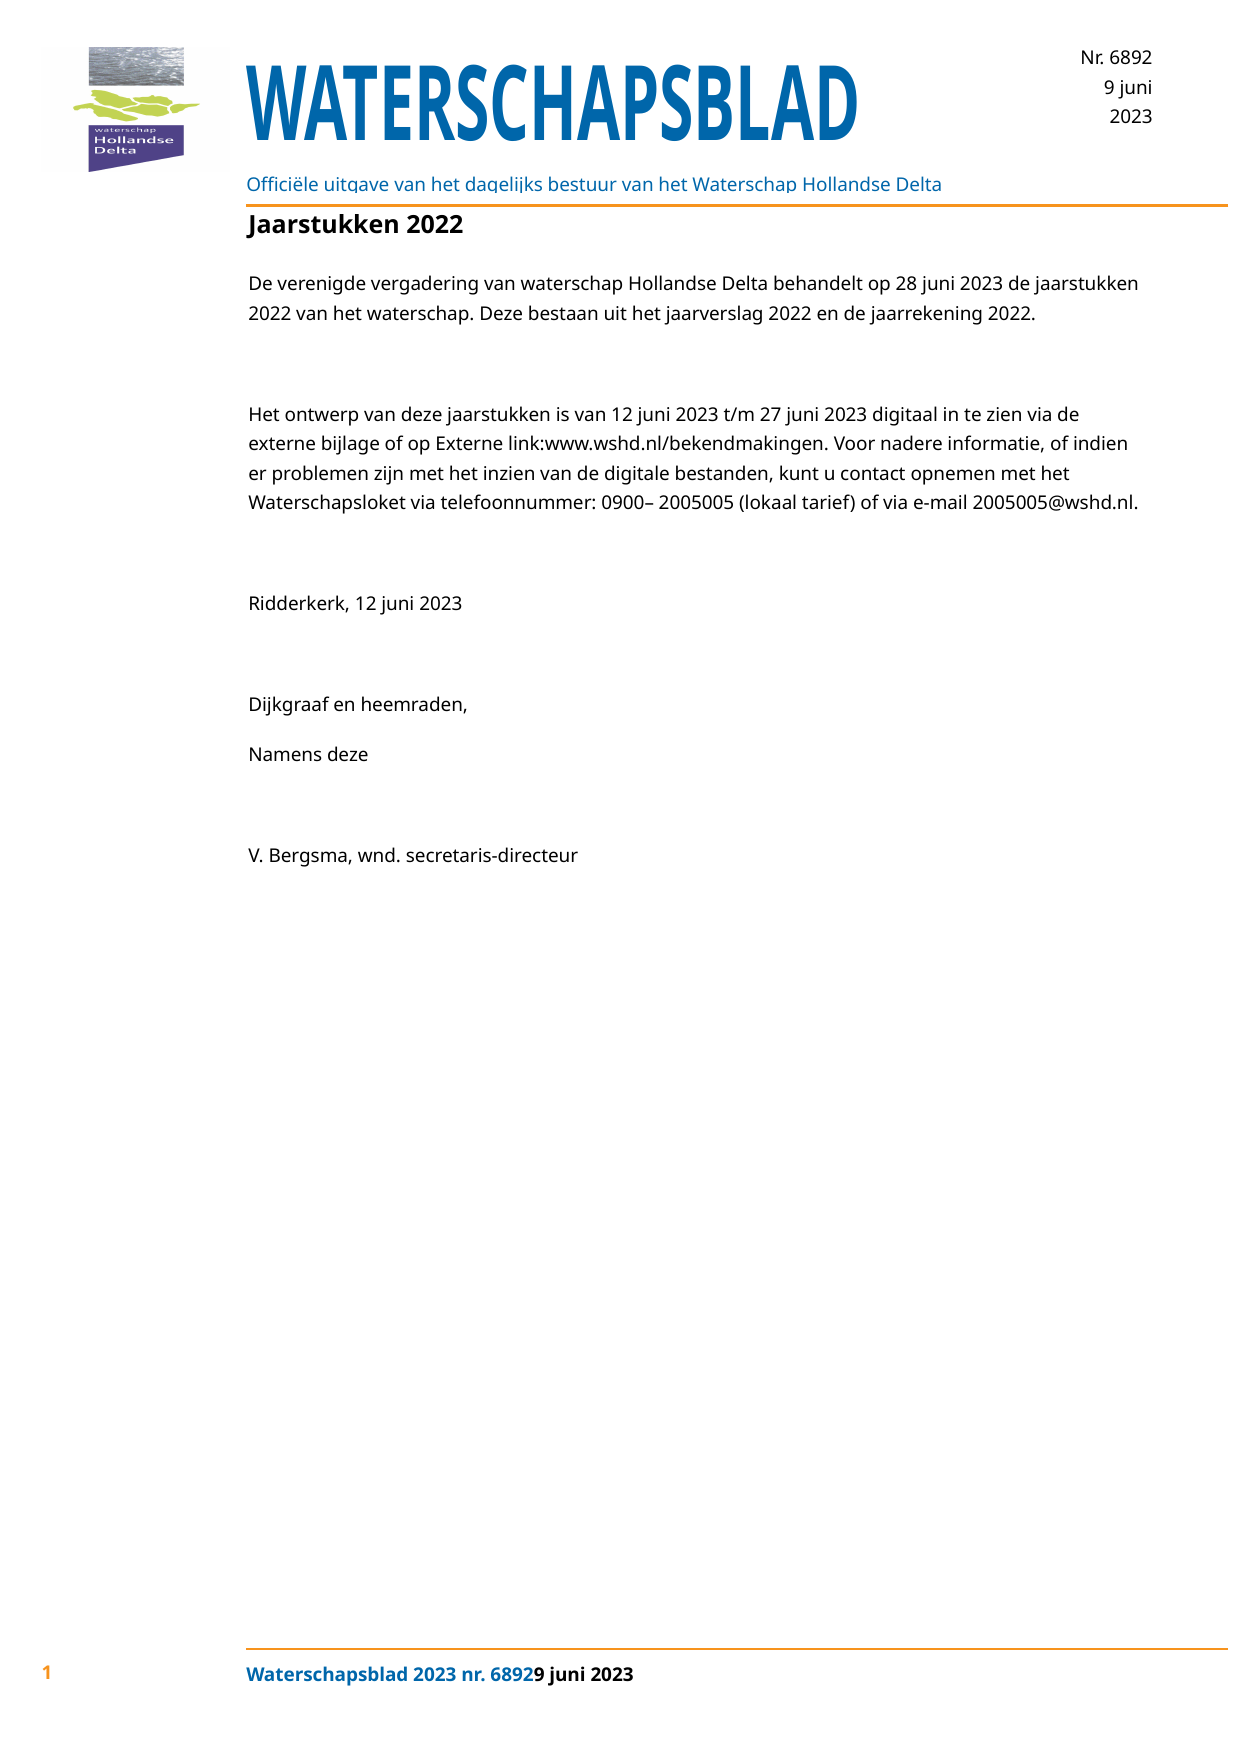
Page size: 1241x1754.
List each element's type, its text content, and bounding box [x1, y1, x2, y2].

text De verenigde vergadering van waterschap Hollandse Delta behandelt op 28 juni 2023 de jaarstukken 2022 van het waterschap. Deze bestaan uit het jaarverslag 2022 en de jaarrekening 2022. [248, 270, 1152, 326]
text Jaarstukken 2022 [248, 207, 1152, 241]
text Ridderkerk, 12 juni 2023 [248, 590, 1152, 616]
text Dijkgraaf en heemraden, [248, 691, 1152, 717]
text Namens deze [248, 742, 1152, 767]
picture [41, 47, 231, 172]
text Het ontwerp van deze jaarstukken is van 12 juni 2023 t/m 27 juni 2023 digitaal in te zien via de externe bijlage of op Externe link:www.wshd.nl/bekendmakingen. Voor nadere informatie, of indien er problemen zijn met het inzien van de digitale bestanden, kunt u contact opnemen met het Waterschapsloket via telefoonnummer: 0900– 2005005 (lokaal tarief) of via e-mail 2005005@wshd.nl. [248, 401, 1152, 515]
text V. Bergsma, wnd. secretaris-directeur [248, 842, 1152, 868]
